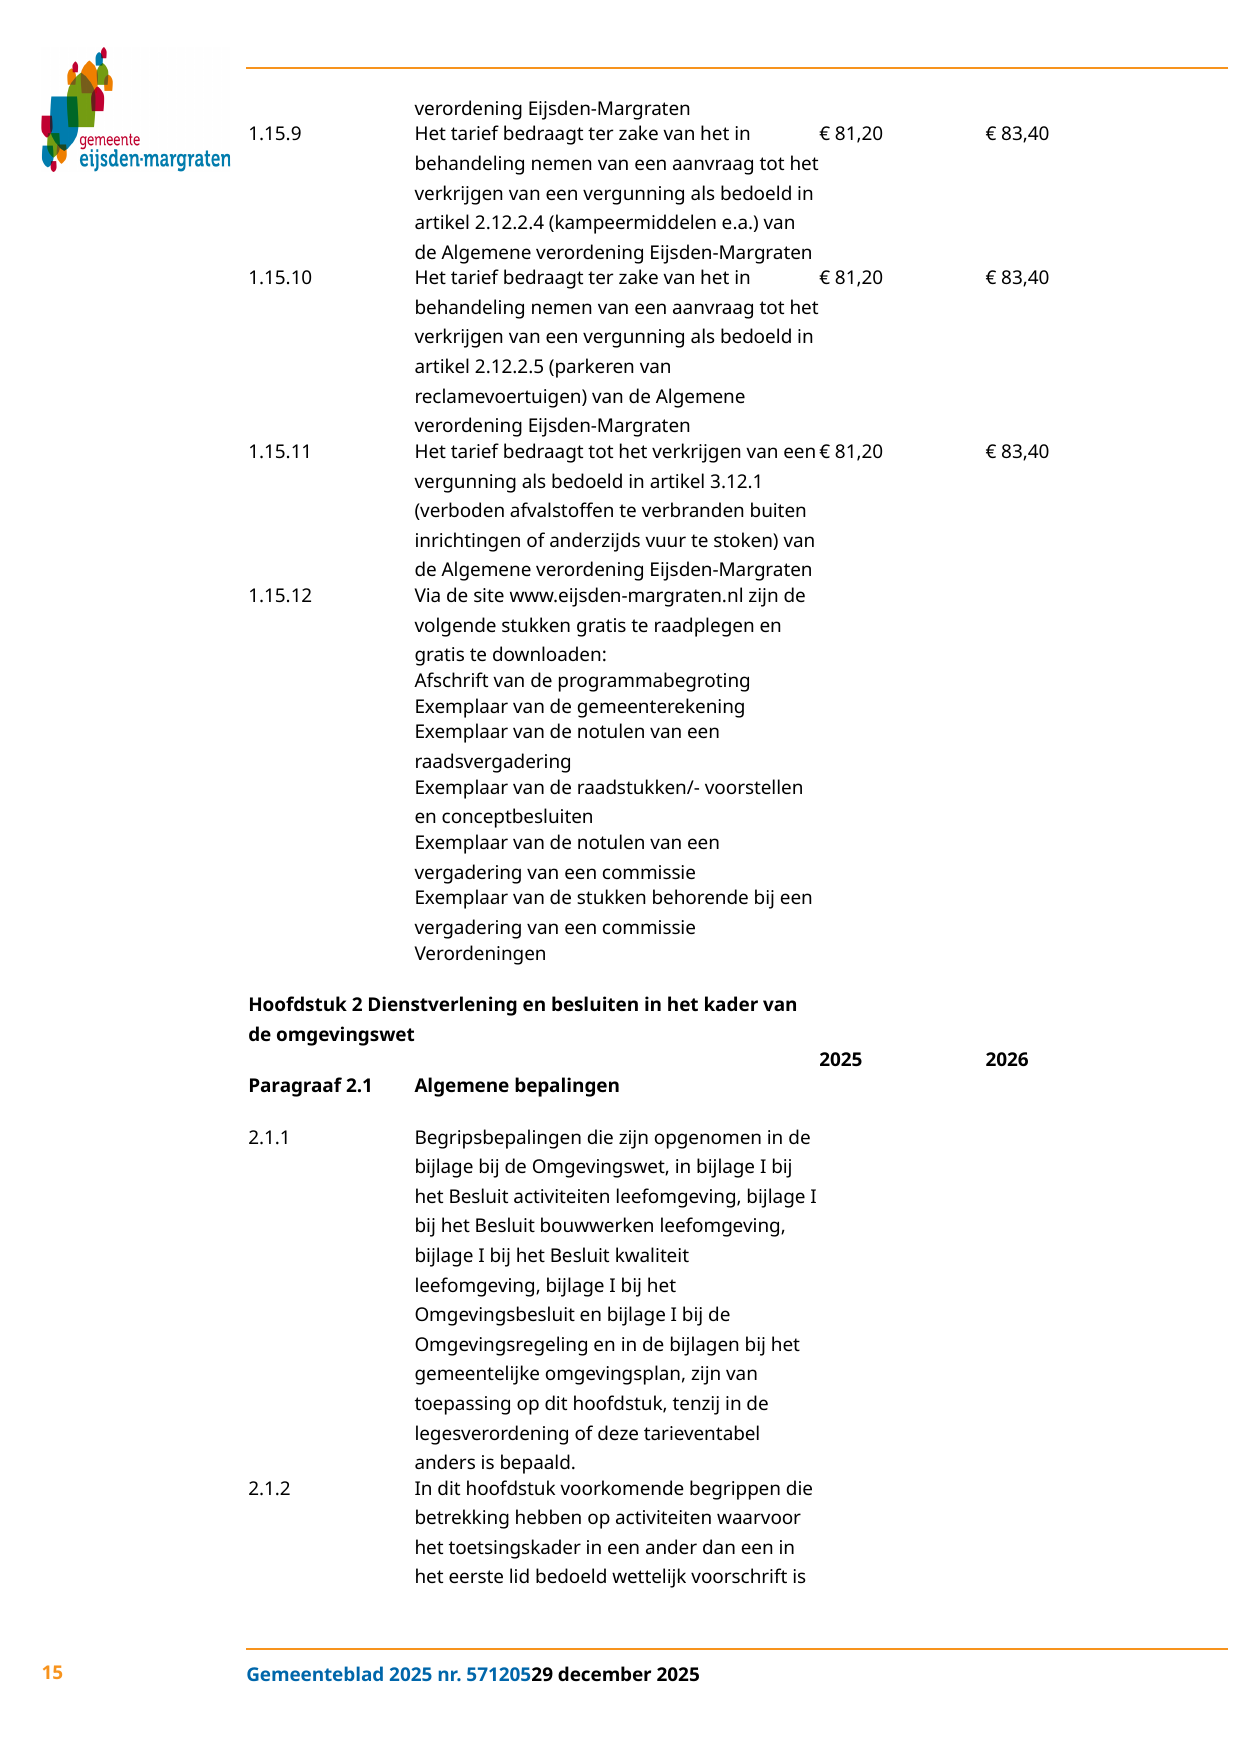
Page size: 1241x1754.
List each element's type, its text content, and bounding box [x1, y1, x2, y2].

table_cell [248, 693, 414, 719]
table_cell [819, 693, 985, 719]
table_cell [985, 966, 1152, 991]
table_cell Exemplaar van de stukken behorende bij een vergadering van een commissie [414, 885, 819, 940]
table_cell 2026 [985, 1047, 1152, 1072]
table_cell Het tarief bedraagt ter zake van het in behandeling nemen van een aanvraag tot het verkrijgen van een vergunning als bedoeld in artikel 2.12.2.5 (parkeren van reclamevoertuigen) van de Algemene verordening Eijsden-Margraten [414, 265, 819, 438]
table_cell [985, 667, 1152, 693]
table_cell [248, 774, 414, 829]
table_cell [985, 1475, 1152, 1589]
table_cell Via de site www.eijsden-margraten.nl zijn de volgende stukken gratis te raadplegen en gratis te downloaden: [414, 582, 819, 667]
table_cell [248, 940, 414, 966]
table_cell [414, 1098, 819, 1124]
table_cell 2025 [819, 1047, 985, 1072]
table_cell [248, 1098, 414, 1124]
table_cell [985, 693, 1152, 719]
table_cell [985, 885, 1152, 940]
table_cell € 81,20 [819, 438, 985, 582]
table_cell [985, 940, 1152, 966]
table_cell [819, 829, 985, 884]
table_cell Afschrift van de programmabegroting [414, 667, 819, 693]
table_cell Algemene bepalingen [414, 1073, 819, 1098]
table_cell [248, 885, 414, 940]
table_cell [819, 991, 985, 1047]
table_cell [248, 719, 414, 774]
table_cell 2.1.2 [248, 1475, 414, 1589]
table_cell [985, 1098, 1152, 1124]
table_cell Exemplaar van de gemeenterekening [414, 693, 819, 719]
table_cell [819, 774, 985, 829]
table_cell [414, 1047, 819, 1072]
table_cell Exemplaar van de raadstukken/- voorstellen en conceptbesluiten [414, 774, 819, 829]
picture [41, 47, 231, 172]
table_cell [819, 940, 985, 966]
table_cell [985, 95, 1152, 121]
table_cell Verordeningen [414, 940, 819, 966]
table_cell In dit hoofdstuk voorkomende begrippen die betrekking hebben op activiteiten waarvoor het toetsingskader in een ander dan een in het eerste lid bedoeld wettelijk voorschrift is [414, 1475, 819, 1589]
table_cell [985, 582, 1152, 667]
table_cell [819, 966, 985, 991]
table_cell € 83,40 [985, 265, 1152, 438]
table_cell Het tarief bedraagt ter zake van het in behandeling nemen van een aanvraag tot het verkrijgen van een vergunning als bedoeld in artikel 2.12.2.4 (kampeermiddelen e.a.) van de Algemene verordening Eijsden-Margraten [414, 121, 819, 264]
table_cell [248, 667, 414, 693]
table_cell [414, 966, 819, 991]
table_cell 1.15.12 [248, 582, 414, 667]
table_cell [985, 1073, 1152, 1098]
table_cell [819, 1475, 985, 1589]
table_cell [985, 991, 1152, 1047]
table_cell 1.15.9 [248, 121, 414, 264]
table_cell € 81,20 [819, 265, 985, 438]
table_cell Exemplaar van de notulen van een raadsvergadering [414, 719, 819, 774]
table_cell [819, 667, 985, 693]
table_cell [985, 774, 1152, 829]
table_cell [248, 95, 414, 121]
table_cell € 83,40 [985, 438, 1152, 582]
table_cell [819, 719, 985, 774]
table_cell Exemplaar van de notulen van een vergadering van een commissie [414, 829, 819, 884]
table_cell € 81,20 [819, 121, 985, 264]
table_cell [819, 582, 985, 667]
table_cell [985, 1124, 1152, 1475]
table_cell [248, 829, 414, 884]
table_cell 1.15.10 [248, 265, 414, 438]
table_cell [985, 829, 1152, 884]
table_cell [819, 885, 985, 940]
table_cell Begripsbepalingen die zijn opgenomen in de bijlage bij de Omgevingswet, in bijlage I bij het Besluit activiteiten leefomgeving, bijlage I bij het Besluit bouwwerken leefomgeving, bijlage I bij het Besluit kwaliteit leefomgeving, bijlage I bij het Omgevingsbesluit en bijlage I bij de Omgevingsregeling en in de bijlagen bij het gemeentelijke omgevingsplan, zijn van toepassing op dit hoofdstuk, tenzij in de legesverordening of deze tarieventabel anders is bepaald. [414, 1124, 819, 1475]
table_cell [819, 1098, 985, 1124]
table_cell 2.1.1 [248, 1124, 414, 1475]
table_cell Hoofdstuk 2 Dienstverlening en besluiten in het kader van de omgevingswet [248, 991, 819, 1047]
table_cell € 83,40 [985, 121, 1152, 264]
table_cell [248, 966, 414, 991]
table_cell [985, 719, 1152, 774]
table_cell 1.15.11 [248, 438, 414, 582]
table_cell Paragraaf 2.1 [248, 1073, 414, 1098]
table_cell verordening Eijsden-Margraten [414, 95, 819, 121]
table_cell [819, 95, 985, 121]
table_cell [819, 1124, 985, 1475]
table_cell [248, 1047, 414, 1072]
table_cell [819, 1073, 985, 1098]
table_cell Het tarief bedraagt tot het verkrijgen van een vergunning als bedoeld in artikel 3.12.1 (verboden afvalstoffen te verbranden buiten inrichtingen of anderzijds vuur te stoken) van de Algemene verordening Eijsden-Margraten [414, 438, 819, 582]
